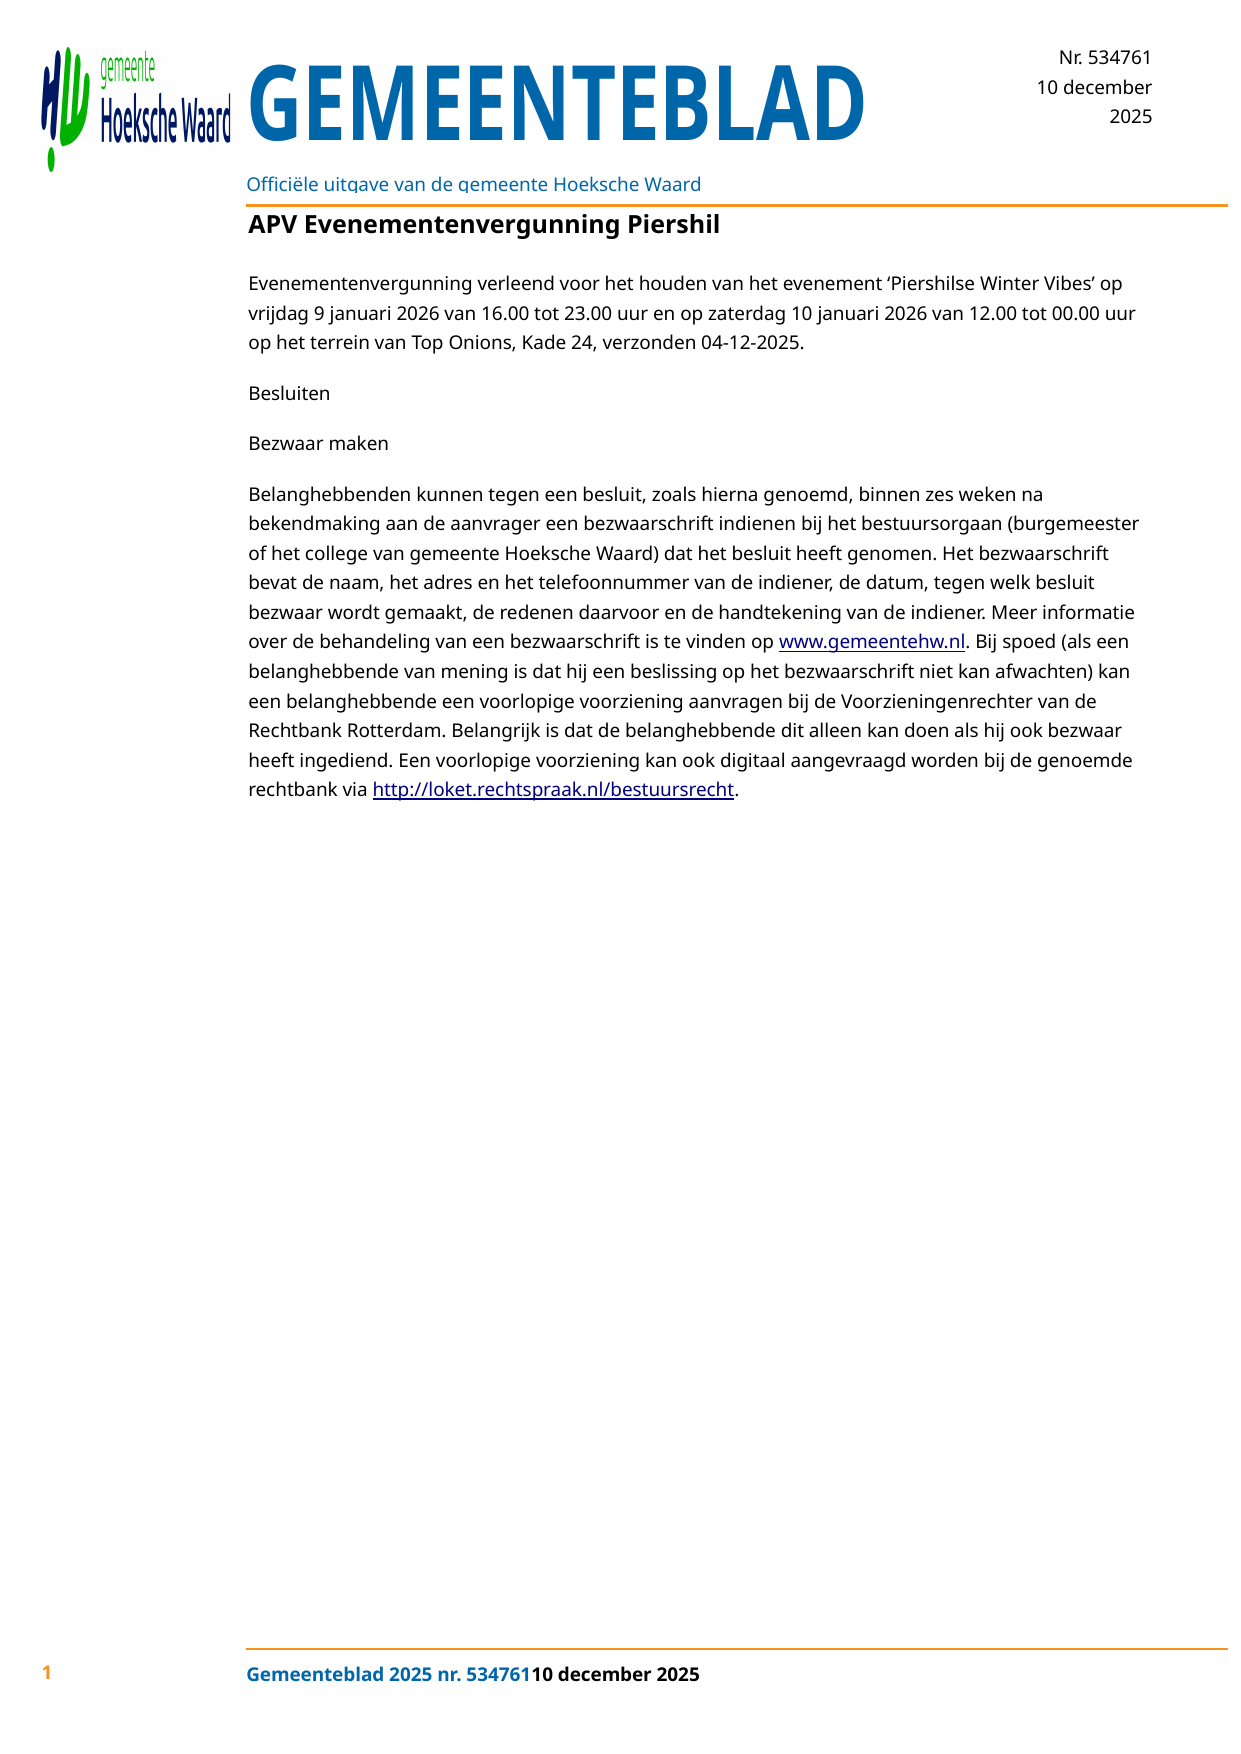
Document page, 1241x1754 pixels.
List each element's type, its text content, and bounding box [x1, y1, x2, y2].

text Besluiten [248, 380, 1152, 406]
picture [41, 47, 231, 172]
text Belanghebbenden kunnen tegen een besluit, zoals hierna genoemd, binnen zes weken na bekendmaking aan de aanvrager een bezwaarschrift indienen bij het bestuursorgaan (burgemeester of het college van gemeente Hoeksche Waard) dat het besluit heeft genomen. Het bezwaarschrift bevat de naam, het adres en het telefoonnummer van de indiener, de datum, tegen welk besluit bezwaar wordt gemaakt, de redenen daarvoor en de handtekening van de indiener. Meer informatie over de behandeling van een bezwaarschrift is te vinden op www.gemeentehw.nl. Bij spoed (als een belanghebbende van mening is dat hij een beslissing op het bezwaarschrift niet kan afwachten) kan een belanghebbende een voorlopige voorziening aanvragen bij de Voorzieningenrechter van de Rechtbank Rotterdam. Belangrijk is dat de belanghebbende dit alleen kan doen als hij ook bezwaar heeft ingediend. Een voorlopige voorziening kan ook digitaal aangevraagd worden bij de genoemde rechtbank via http://loket.rechtspraak.nl/bestuursrecht. [248, 481, 1152, 802]
text APV Evenementenvergunning Piershil [248, 207, 1152, 241]
text Bezwaar maken [248, 430, 1152, 456]
text Evenementenvergunning verleend voor het houden van het evenement ‘Piershilse Winter Vibes’ op vrijdag 9 januari 2026 van 16.00 tot 23.00 uur en op zaterdag 10 januari 2026 van 12.00 tot 00.00 uur op het terrein van Top Onions, Kade 24, verzonden 04-12-2025. [248, 270, 1152, 355]
